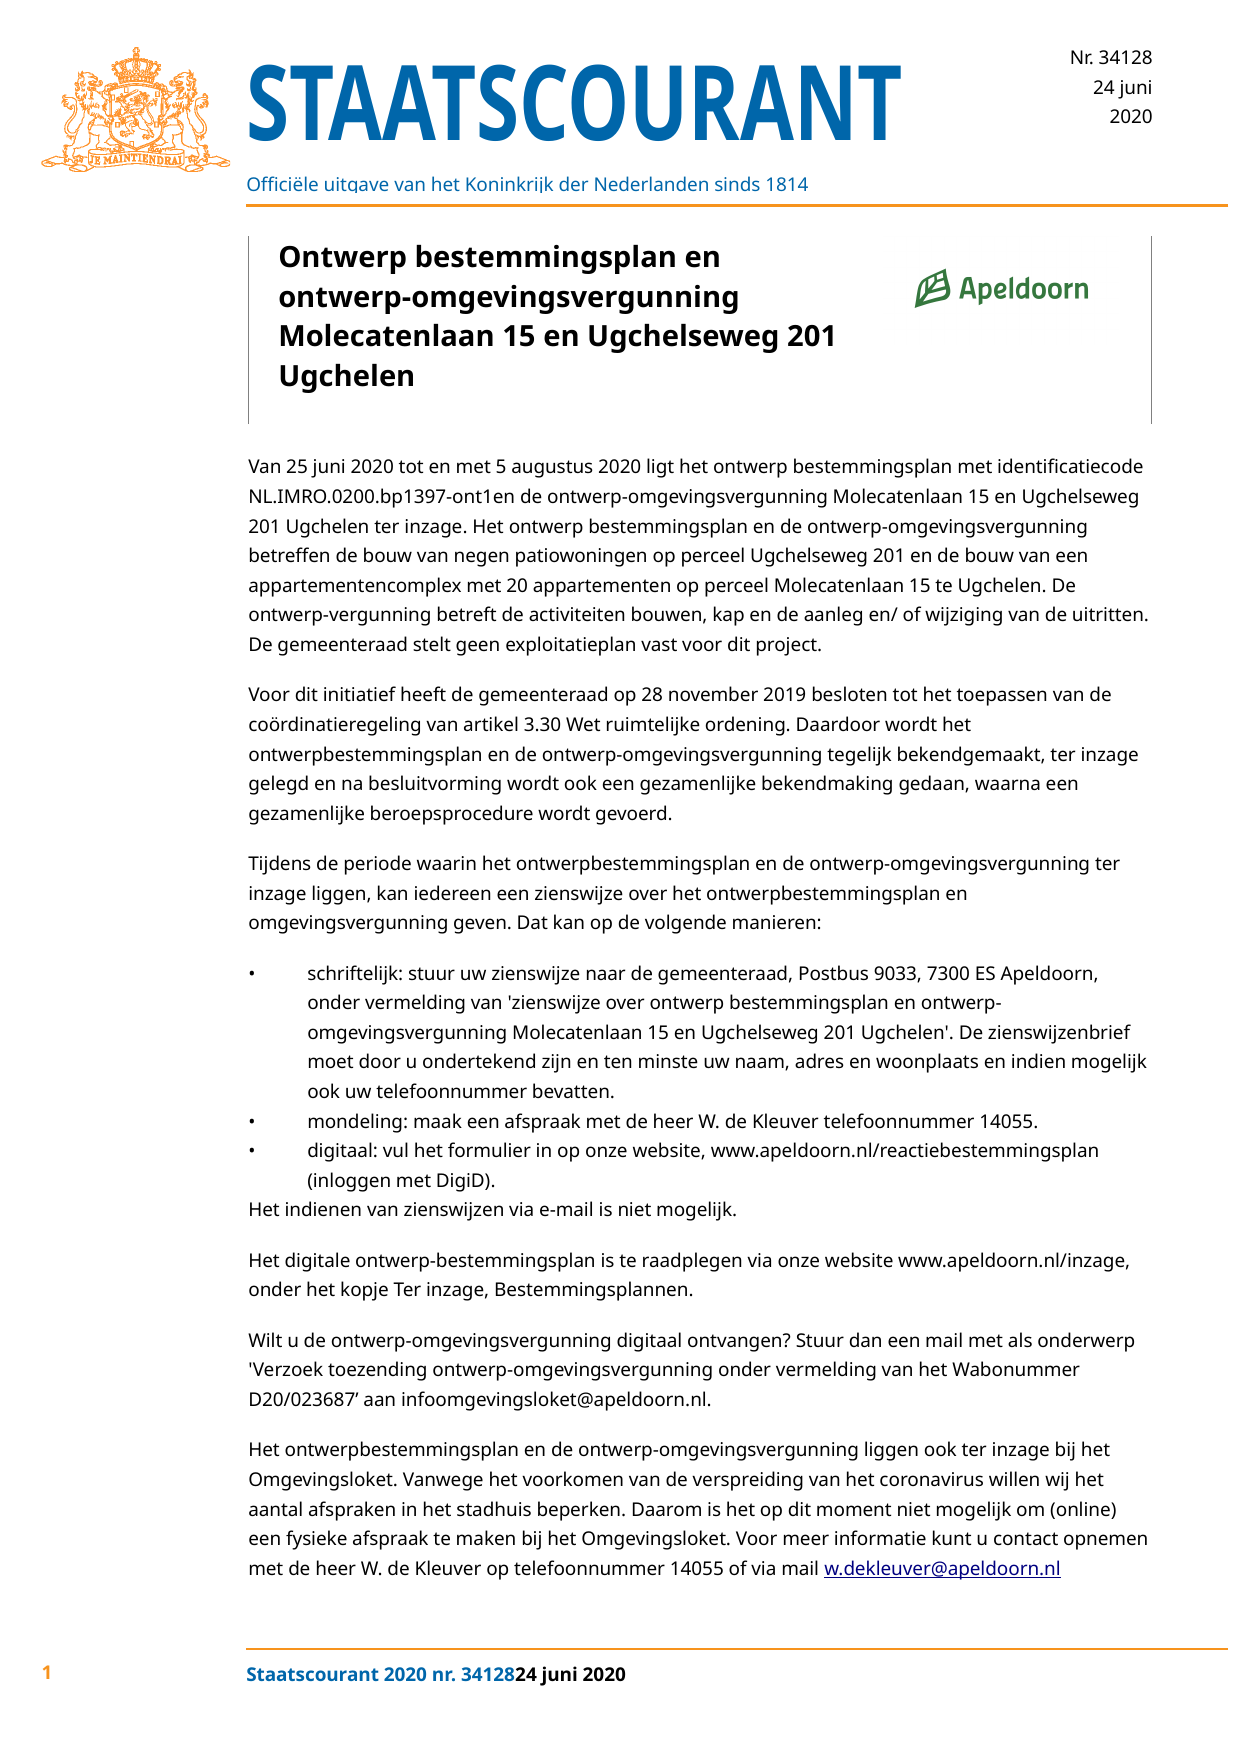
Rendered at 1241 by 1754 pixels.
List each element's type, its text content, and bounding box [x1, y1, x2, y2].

list schriftelijk: stuur uw zienswijze naar de gemeenteraad, Postbus 9033, 7300 ES Apeldoorn, onder vermelding van 'zienswijze over ontwerp bestemmingsplan en ontwerp-omgevingsvergunning Molecatenlaan 15 en Ugchelseweg 201 Ugchelen'. De zienswijzenbrief moet door u ondertekend zijn en ten minste uw naam, adres en woonplaats en indien mogelijk ook uw telefoonnummer bevatten. [248, 960, 1152, 1104]
picture [882, 236, 1119, 345]
table_header [850, 236, 1151, 424]
text Voor dit initiatief heeft de gemeenteraad op 28 november 2019 besloten tot het toepassen van de coördinatieregeling van artikel 3.30 Wet ruimtelijke ordening. Daardoor wordt het ontwerpbestemmingsplan en de ontwerp-omgevingsvergunning tegelijk bekendgemaakt, ter inzage gelegd en na besluitvorming wordt ook een gezamenlijke bekendmaking gedaan, waarna een gezamenlijke beroepsprocedure wordt gevoerd. [248, 682, 1152, 826]
text Het digitale ontwerp-bestemmingsplan is te raadplegen via onze website www.apeldoorn.nl/inzage, onder het kopje Ter inzage, Bestemmingsplannen. [248, 1247, 1152, 1302]
text Van 25 juni 2020 tot en met 5 augustus 2020 ligt het ontwerp bestemmingsplan met identificatiecode NL.IMRO.0200.bp1397-ont1en de ontwerp-omgevingsvergunning Molecatenlaan 15 en Ugchelseweg 201 Ugchelen ter inzage. Het ontwerp bestemmingsplan en de ontwerp-omgevingsvergunning betreffen de bouw van negen patiowoningen op perceel Ugchelseweg 201 en de bouw van een appartementencomplex met 20 appartementen op perceel Molecatenlaan 15 te Ugchelen. De ontwerp-vergunning betreft de activiteiten bouwen, kap en de aanleg en/ of wijziging van de uitritten. De gemeenteraad stelt geen exploitatieplan vast voor dit project. [248, 454, 1152, 657]
text Wilt u de ontwerp-omgevingsvergunning digitaal ontvangen? Stuur dan een mail met als onderwerp 'Verzoek toezending ontwerp-omgevingsvergunning onder vermelding van het Wabonummer D20/023687’ aan infoomgevingsloket@apeldoorn.nl. [248, 1327, 1152, 1412]
text Het indienen van zienswijzen via e-mail is niet mogelijk. [248, 1197, 1152, 1222]
text Het ontwerpbestemmingsplan en de ontwerp-omgevingsvergunning liggen ook ter inzage bij het Omgevingsloket. Vanwege het voorkomen van de verspreiding van het coronavirus willen wij het aantal afspraken in het stadhuis beperken. Daarom is het op dit moment niet mogelijk om (online) een fysieke afspraak te maken bij het Omgevingsloket. Voor meer informatie kunt u contact opnemen met de heer W. de Kleuver op telefoonnummer 14055 of via mail w.dekleuver@apeldoorn.nl [248, 1437, 1152, 1581]
table_header Ontwerp bestemmingsplan en ontwerp-omgevingsvergunning Molecatenlaan 15 en Ugchelseweg 201 Ugchelen [249, 236, 850, 424]
text Tijdens de periode waarin het ontwerpbestemmingsplan en de ontwerp-omgevingsvergunning ter inzage liggen, kan iedereen een zienswijze over het ontwerpbestemmingsplan en omgevingsvergunning geven. Dat kan op de volgende manieren: [248, 850, 1152, 935]
list digitaal: vul het formulier in op onze website, www.apeldoorn.nl/reactiebestemmingsplan (inloggen met DigiD). [248, 1137, 1152, 1193]
list mondeling: maak een afspraak met de heer W. de Kleuver telefoonnummer 14055. [248, 1108, 1152, 1133]
picture [41, 47, 231, 172]
